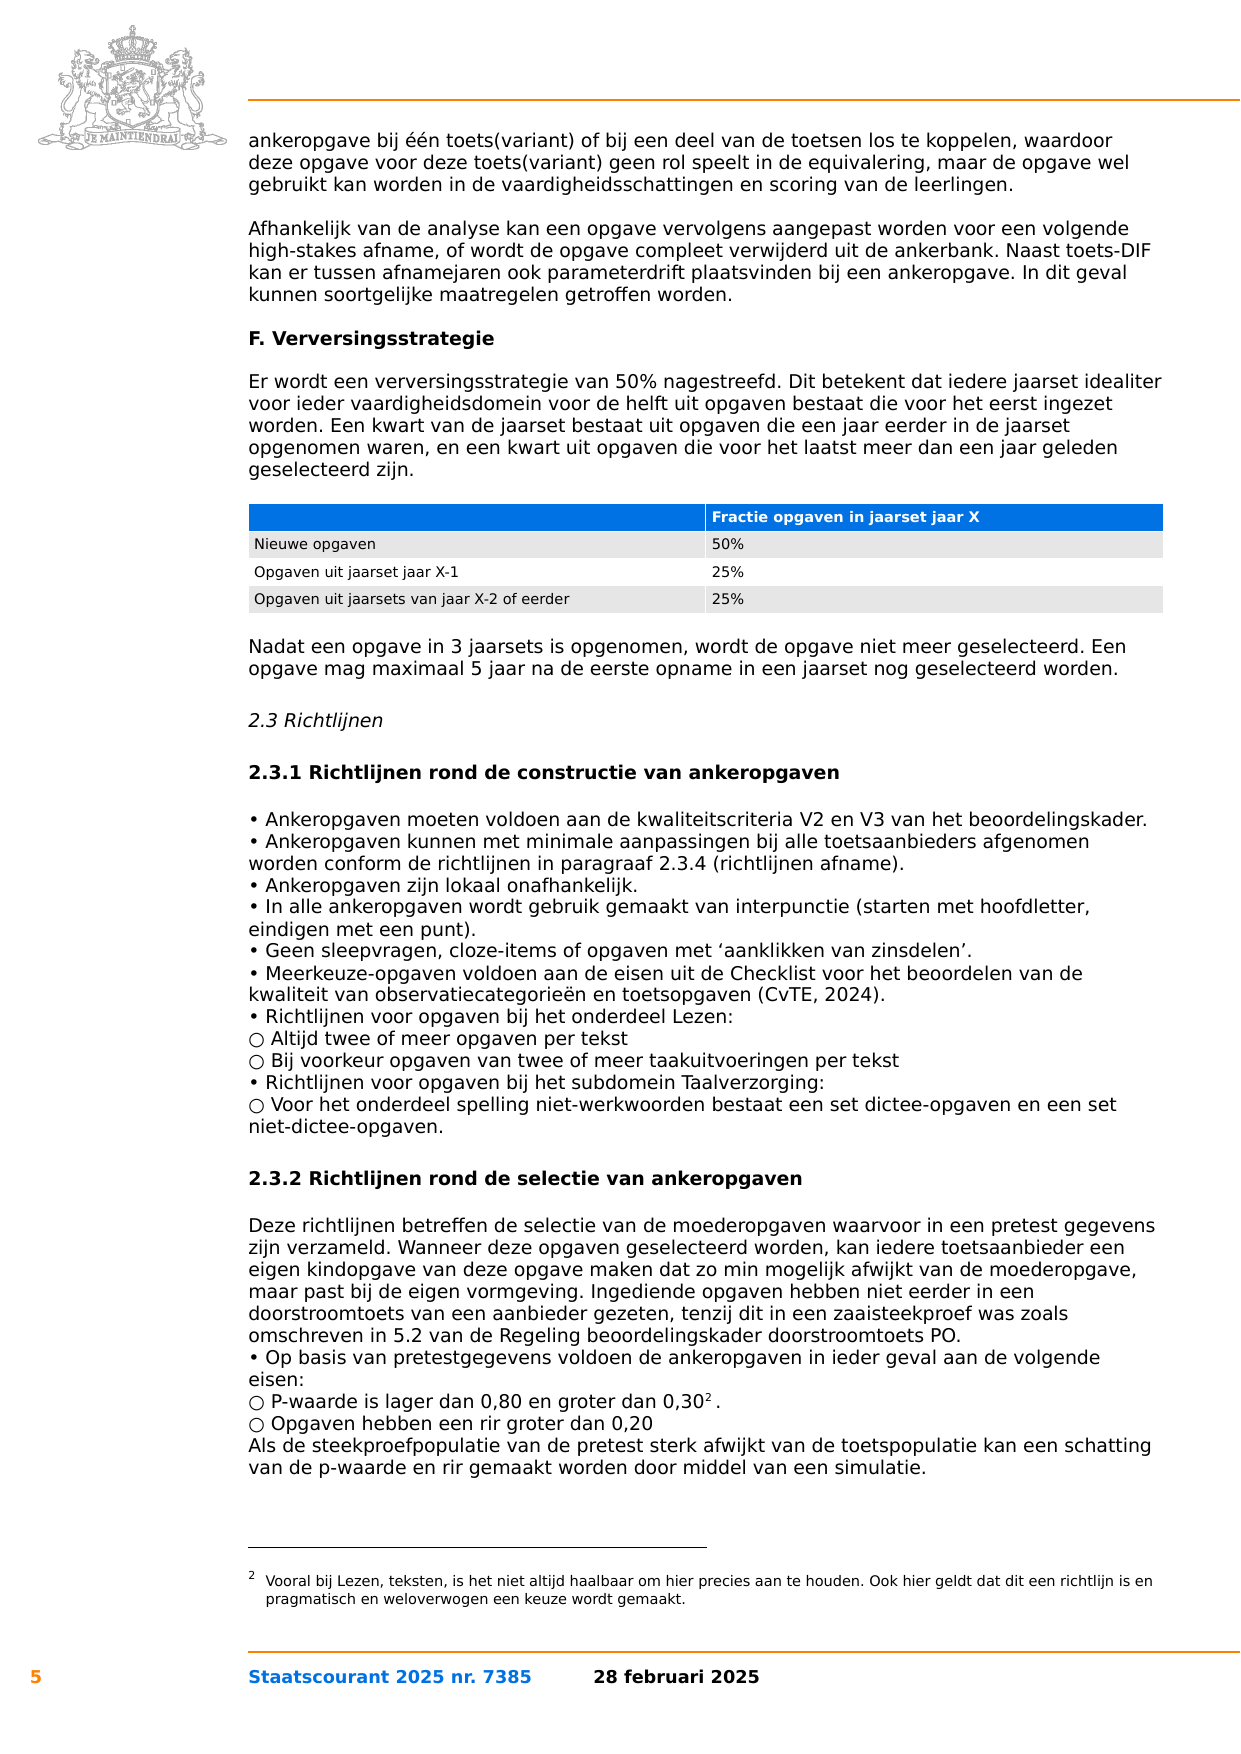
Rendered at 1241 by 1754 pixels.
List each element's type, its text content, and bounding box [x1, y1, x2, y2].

table_header Fractie opgaven in jaarset jaar X [706, 504, 1163, 531]
table_cell Opgaven uit jaarsets van jaar X-2 of eerder [249, 586, 705, 613]
table_cell Nieuwe opgaven [249, 532, 705, 558]
text • Op basis van pretestgegevens voldoen de ankeropgaven in ieder geval aan de volgende eisen: [248, 1347, 1163, 1391]
table_cell 50% [706, 532, 1163, 558]
text • In alle ankeropgaven wordt gebruik gemaakt van interpunctie (starten met hoofdletter, eindigen met een punt). [248, 896, 1163, 940]
text ○ Bij voorkeur opgaven van twee of meer taakuitvoeringen per tekst [248, 1050, 1163, 1072]
text Deze richtlijnen betreffen de selectie van de moederopgaven waarvoor in een pretest gegevens zijn verzameld. Wanneer deze opgaven geselecteerd worden, kan iedere toetsaanbieder een eigen kindopgave van deze opgave maken dat zo min mogelijk afwijkt van de moederopgave, maar past bij de eigen vormgeving. Ingediende opgaven hebben niet eerder in een doorstroomtoets van een aanbieder gezeten, tenzij dit in een zaaisteekproef was zoals omschreven in 5.2 van de Regeling beoordelingskader doorstroomtoets PO. [248, 1215, 1163, 1347]
subtitle 2.3 Richtlijnen [248, 709, 1163, 732]
text • Ankeropgaven zijn lokaal onafhankelijk. [248, 874, 1163, 896]
text ○ Voor het onderdeel spelling niet-werkwoorden bestaat een set dictee-opgaven en een set niet-dictee-opgaven. [248, 1094, 1163, 1138]
table_cell 25% [706, 559, 1163, 585]
text ○ P-waarde is lager dan 0,80 en groter dan 0,30. [248, 1391, 1163, 1413]
picture [38, 25, 227, 150]
text Nadat een opgave in 3 jaarsets is opgenomen, wordt de opgave niet meer geselecteerd. Een opgave mag maximaal 5 jaar na de eerste opname in een jaarset nog geselecteerd worden. [248, 636, 1163, 679]
text Als de steekproefpopulatie van de pretest sterk afwijkt van de toetspopulatie kan een schatting van de p-waarde en rir gemaakt worden door middel van een simulatie. [248, 1435, 1163, 1479]
text Er wordt een verversingsstrategie van 50% nagestreefd. Dit betekent dat iedere jaarset idealiter voor ieder vaardigheidsdomein voor de helft uit opgaven bestaat die voor het eerst ingezet worden. Een kwart van de jaarset bestaat uit opgaven die een jaar eerder in de jaarset opgenomen waren, en een kwart uit opgaven die voor het laatst meer dan een jaar geleden geselecteerd zijn. [248, 371, 1163, 481]
text • Geen sleepvragen, cloze-items of opgaven met ‘aanklikken van zinsdelen’. [248, 940, 1163, 962]
text • Meerkeuze-opgaven voldoen aan de eisen uit de Checklist voor het beoordelen van de kwaliteit van observatiecategorieën en toetsopgaven (CvTE, 2024). [248, 962, 1163, 1006]
text • Richtlijnen voor opgaven bij het onderdeel Lezen: [248, 1006, 1163, 1028]
text Afhankelijk van de analyse kan een opgave vervolgens aangepast worden voor een volgende high-stakes afname, of wordt de opgave compleet verwijderd uit de ankerbank. Naast toets-DIF kan er tussen afnamejaren ook parameterdrift plaatsvinden bij een ankeropgave. In dit geval kunnen soortgelijke maatregelen getroffen worden. [248, 218, 1163, 306]
text ○ Altijd twee of meer opgaven per tekst [248, 1028, 1163, 1050]
table_cell Opgaven uit jaarset jaar X-1 [249, 559, 705, 585]
text ankeropgave bij één toets(variant) of bij een deel van de toetsen los te koppelen, waardoor deze opgave voor deze toets(variant) geen rol speelt in de equivalering, maar de opgave wel gebruikt kan worden in de vaardigheidsschattingen en scoring van de leerlingen. [248, 130, 1163, 196]
text Vooral bij Lezen, teksten, is het niet altijd haalbaar om hier precies aan te houden. Ook hier geldt dat dit een richtlijn is en pragmatisch en weloverwogen een keuze wordt gemaakt. [248, 1569, 1163, 1608]
subtitle 2.3.2 Richtlijnen rond de selectie van ankeropgaven [248, 1168, 1163, 1190]
table_header [249, 504, 705, 531]
subtitle 2.3.1 Richtlijnen rond de constructie van ankeropgaven [248, 762, 1163, 783]
subtitle F. Verversingsstrategie [248, 327, 1163, 349]
text • Ankeropgaven kunnen met minimale aanpassingen bij alle toetsaanbieders afgenomen worden conform de richtlijnen in paragraaf 2.3.4 (richtlijnen afname). [248, 831, 1163, 874]
text • Ankeropgaven moeten voldoen aan de kwaliteitscriteria V2 en V3 van het beoordelingskader. [248, 808, 1163, 831]
text ○ Opgaven hebben een rir groter dan 0,20 [248, 1413, 1163, 1435]
table_cell 25% [706, 586, 1163, 613]
text • Richtlijnen voor opgaven bij het subdomein Taalverzorging: [248, 1072, 1163, 1094]
